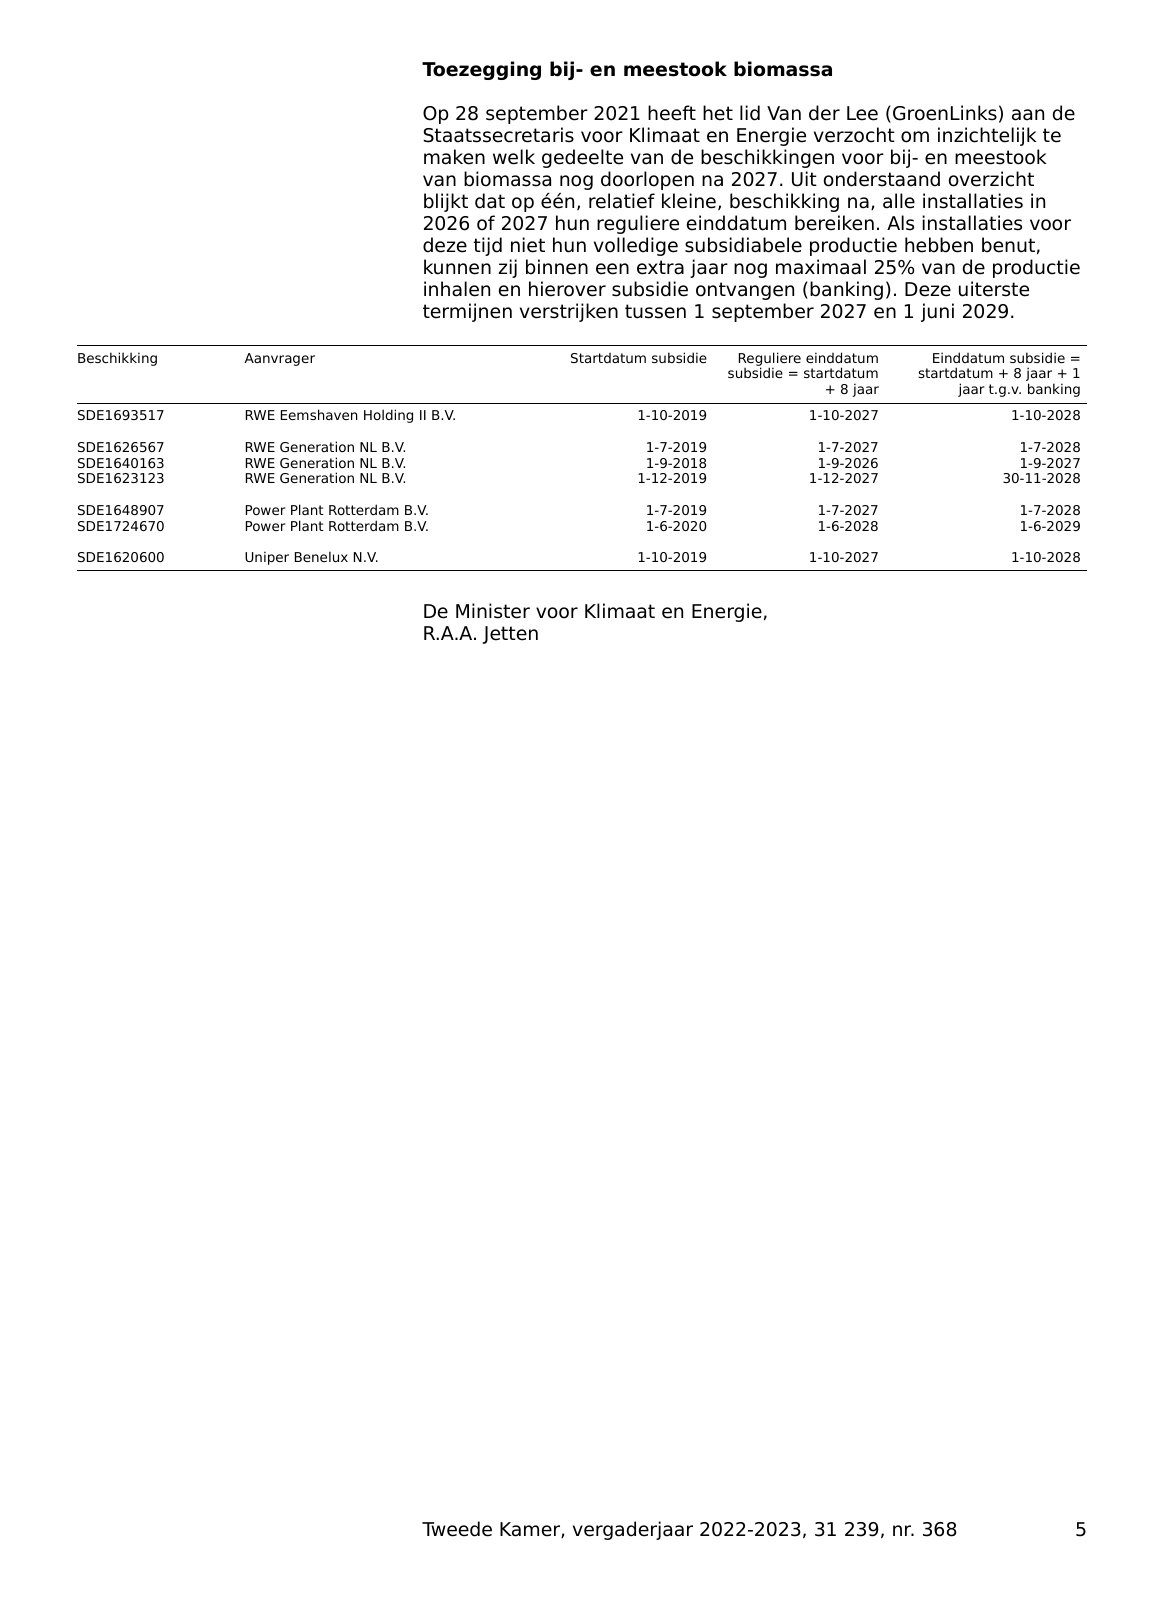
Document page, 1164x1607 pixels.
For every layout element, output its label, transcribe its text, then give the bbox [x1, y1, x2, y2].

table_cell 1-6-2028 [713, 518, 884, 534]
table_cell [238, 534, 561, 550]
table_cell 30-11-2028 [885, 471, 1087, 487]
table_cell RWE Generation NL B.V. [238, 455, 561, 471]
table_cell RWE Generation NL B.V. [238, 440, 561, 455]
table_cell 1-10-2027 [713, 404, 884, 424]
table_cell 1-7-2027 [713, 440, 884, 455]
table_cell 1-7-2028 [885, 440, 1087, 455]
table_cell SDE1620600 [77, 550, 238, 570]
table_header Einddatum subsidie = startdatum + 8 jaar + 1 jaar t.g.v. banking [885, 346, 1087, 402]
table_cell SDE1693517 [77, 404, 238, 424]
table_cell [77, 487, 238, 503]
table_cell 1-10-2019 [561, 404, 713, 424]
table_cell Uniper Benelux N.V. [238, 550, 561, 570]
table_cell SDE1648907 [77, 503, 238, 518]
table_cell [885, 487, 1087, 503]
table_header Startdatum subsidie [561, 346, 713, 402]
table_cell [885, 424, 1087, 440]
table_cell 1-9-2018 [561, 455, 713, 471]
table_cell SDE1626567 [77, 440, 238, 455]
table_cell 1-12-2027 [713, 471, 884, 487]
table_cell SDE1724670 [77, 518, 238, 534]
table_cell 1-6-2020 [561, 518, 713, 534]
table_cell [713, 487, 884, 503]
table_cell [713, 534, 884, 550]
table_cell [77, 424, 238, 440]
table_header Reguliere einddatum subsidie = startdatum + 8 jaar [713, 346, 884, 402]
table_cell 1-12-2019 [561, 471, 713, 487]
table_cell 1-7-2019 [561, 503, 713, 518]
table_cell SDE1623123 [77, 471, 238, 487]
table_cell Power Plant Rotterdam B.V. [238, 518, 561, 534]
table_cell [77, 534, 238, 550]
table_cell RWE Eemshaven Holding II B.V. [238, 404, 561, 424]
table_cell 1-9-2027 [885, 455, 1087, 471]
table_header Beschikking [77, 346, 238, 402]
table_cell SDE1640163 [77, 455, 238, 471]
text De Minister voor Klimaat en Energie, R.A.A. Jetten [422, 601, 1087, 645]
table_cell 1-7-2019 [561, 440, 713, 455]
table_cell 1-7-2028 [885, 503, 1087, 518]
table_cell 1-10-2019 [561, 550, 713, 570]
table_cell [238, 424, 561, 440]
table_cell [238, 487, 561, 503]
table_cell Power Plant Rotterdam B.V. [238, 503, 561, 518]
table_cell [561, 424, 713, 440]
table_cell RWE Generation NL B.V. [238, 471, 561, 487]
table_cell [885, 534, 1087, 550]
table_cell [713, 424, 884, 440]
table_cell [561, 534, 713, 550]
text Op 28 september 2021 heeft het lid Van der Lee (GroenLinks) aan de Staatssecretaris voor Klimaat en Energie verzocht om inzichtelijk te maken welk gedeelte van de beschikkingen voor bij- en meestook van biomassa nog doorlopen na 2027. Uit onderstaand overzicht blijkt dat op één, relatief kleine, beschikking na, alle installaties in 2026 of 2027 hun reguliere einddatum bereiken. Als installaties voor deze tijd niet hun volledige subsidiabele productie hebben benut, kunnen zij binnen een extra jaar nog maximaal 25% van de productie inhalen en hierover subsidie ontvangen (banking). Deze uiterste termijnen verstrijken tussen 1 september 2027 en 1 juni 2029. [422, 103, 1087, 323]
table_cell 1-6-2029 [885, 518, 1087, 534]
subtitle Toezegging bij- en meestook biomassa [422, 59, 1087, 81]
table_cell 1-10-2027 [713, 550, 884, 570]
table_cell 1-7-2027 [713, 503, 884, 518]
table_cell 1-10-2028 [885, 404, 1087, 424]
table_cell [561, 487, 713, 503]
table_cell 1-9-2026 [713, 455, 884, 471]
table_header Aanvrager [238, 346, 561, 402]
table_cell 1-10-2028 [885, 550, 1087, 570]
